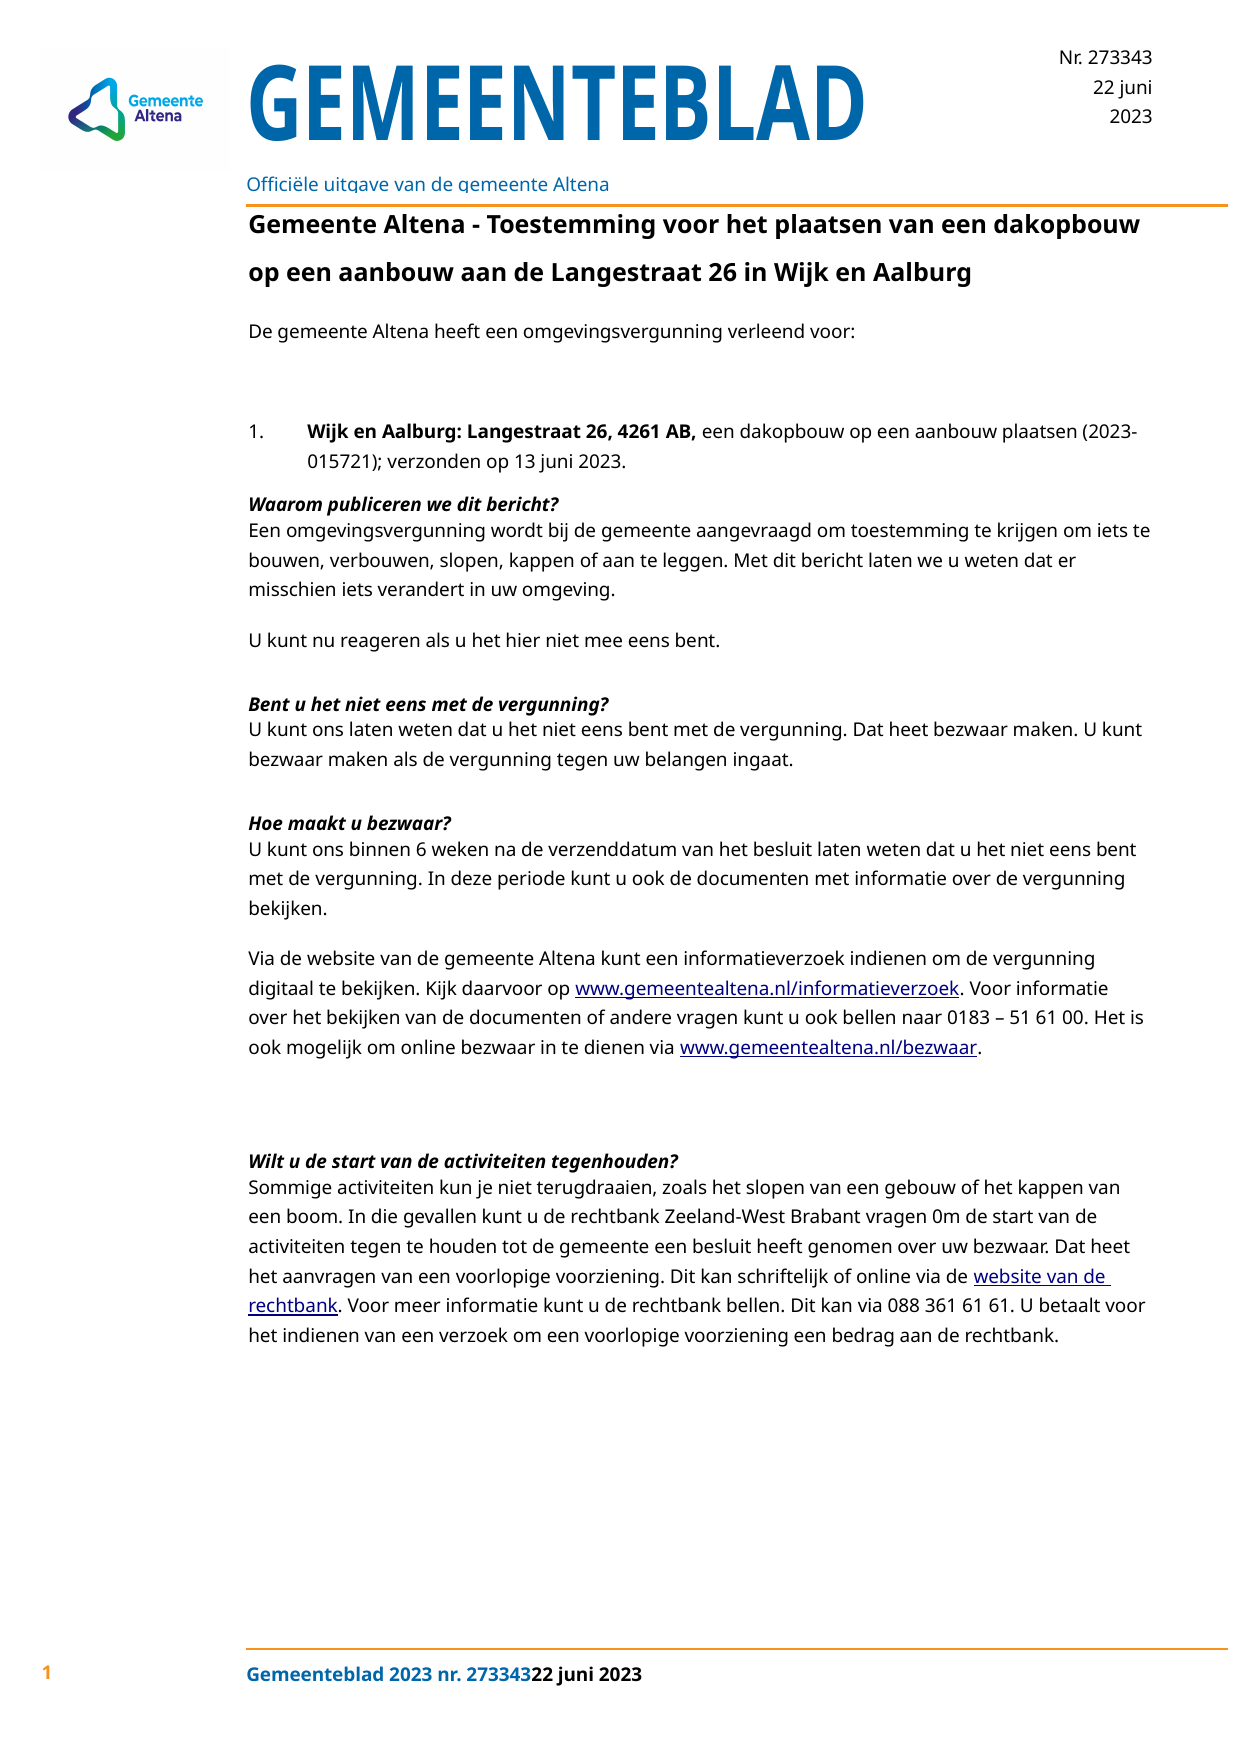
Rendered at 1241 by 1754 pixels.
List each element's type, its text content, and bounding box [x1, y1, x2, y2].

text De gemeente Altena heeft een omgevingsvergunning verleend voor: [248, 318, 1152, 344]
text Hoe maakt u bezwaar? [248, 810, 1152, 836]
text Via de website van de gemeente Altena kunt een informatieverzoek indienen om de vergunning digitaal te bekijken. Kijk daarvoor op www.gemeentealtena.nl/informatieverzoek. Voor informatie over het bekijken van de documenten of andere vragen kunt u ook bellen naar 0183 – 51 61 00. Het is ook mogelijk om online bezwaar in te dienen via www.gemeentealtena.nl/bezwaar. [248, 945, 1152, 1060]
text Een omgevingsvergunning wordt bij de gemeente aangevraagd om toestemming te krijgen om iets te bouwen, verbouwen, slopen, kappen of aan te leggen. Met dit bericht laten we u weten dat er misschien iets verandert in uw omgeving. [248, 517, 1152, 602]
text U kunt nu reageren als u het hier niet mee eens bent. [248, 627, 1152, 652]
text Gemeente Altena - Toestemming voor het plaatsen van een dakopbouw op een aanbouw aan de Langestraat 26 in Wijk en Aalburg [248, 207, 1152, 288]
text Bent u het niet eens met de vergunning? [248, 691, 1152, 716]
text U kunt ons binnen 6 weken na de verzenddatum van het besluit laten weten dat u het niet eens bent met de vergunning. In deze periode kunt u ook de documenten met informatie over de vergunning bekijken. [248, 836, 1152, 921]
text Wilt u de start van de activiteiten tegenhouden? [248, 1148, 1152, 1174]
text Waarom publiceren we dit bericht? [248, 491, 1152, 517]
text U kunt ons laten weten dat u het niet eens bent met de vergunning. Dat heet bezwaar maken. U kunt bezwaar maken als de vergunning tegen uw belangen ingaat. [248, 716, 1152, 772]
list Wijk en Aalburg: Langestraat 26, 4261 AB, een dakopbouw op een aanbouw plaatsen (2023-015721); verzonden op 13 juni 2023. [248, 419, 1152, 474]
text Sommige activiteiten kun je niet terugdraaien, zoals het slopen van een gebouw of het kappen van een boom. In die gevallen kunt u de rechtbank Zeeland-West Brabant vragen 0m de start van de activiteiten tegen te houden tot de gemeente een besluit heeft genomen over uw bezwaar. Dat heet het aanvragen van een voorlopige voorziening. Dit kan schriftelijk of online via de website van de rechtbank. Voor meer informatie kunt u de rechtbank bellen. Dit kan via 088 361 61 61. U betaalt voor het indienen van een verzoek om een voorlopige voorziening een bedrag aan de rechtbank. [248, 1174, 1152, 1348]
picture [41, 47, 231, 172]
